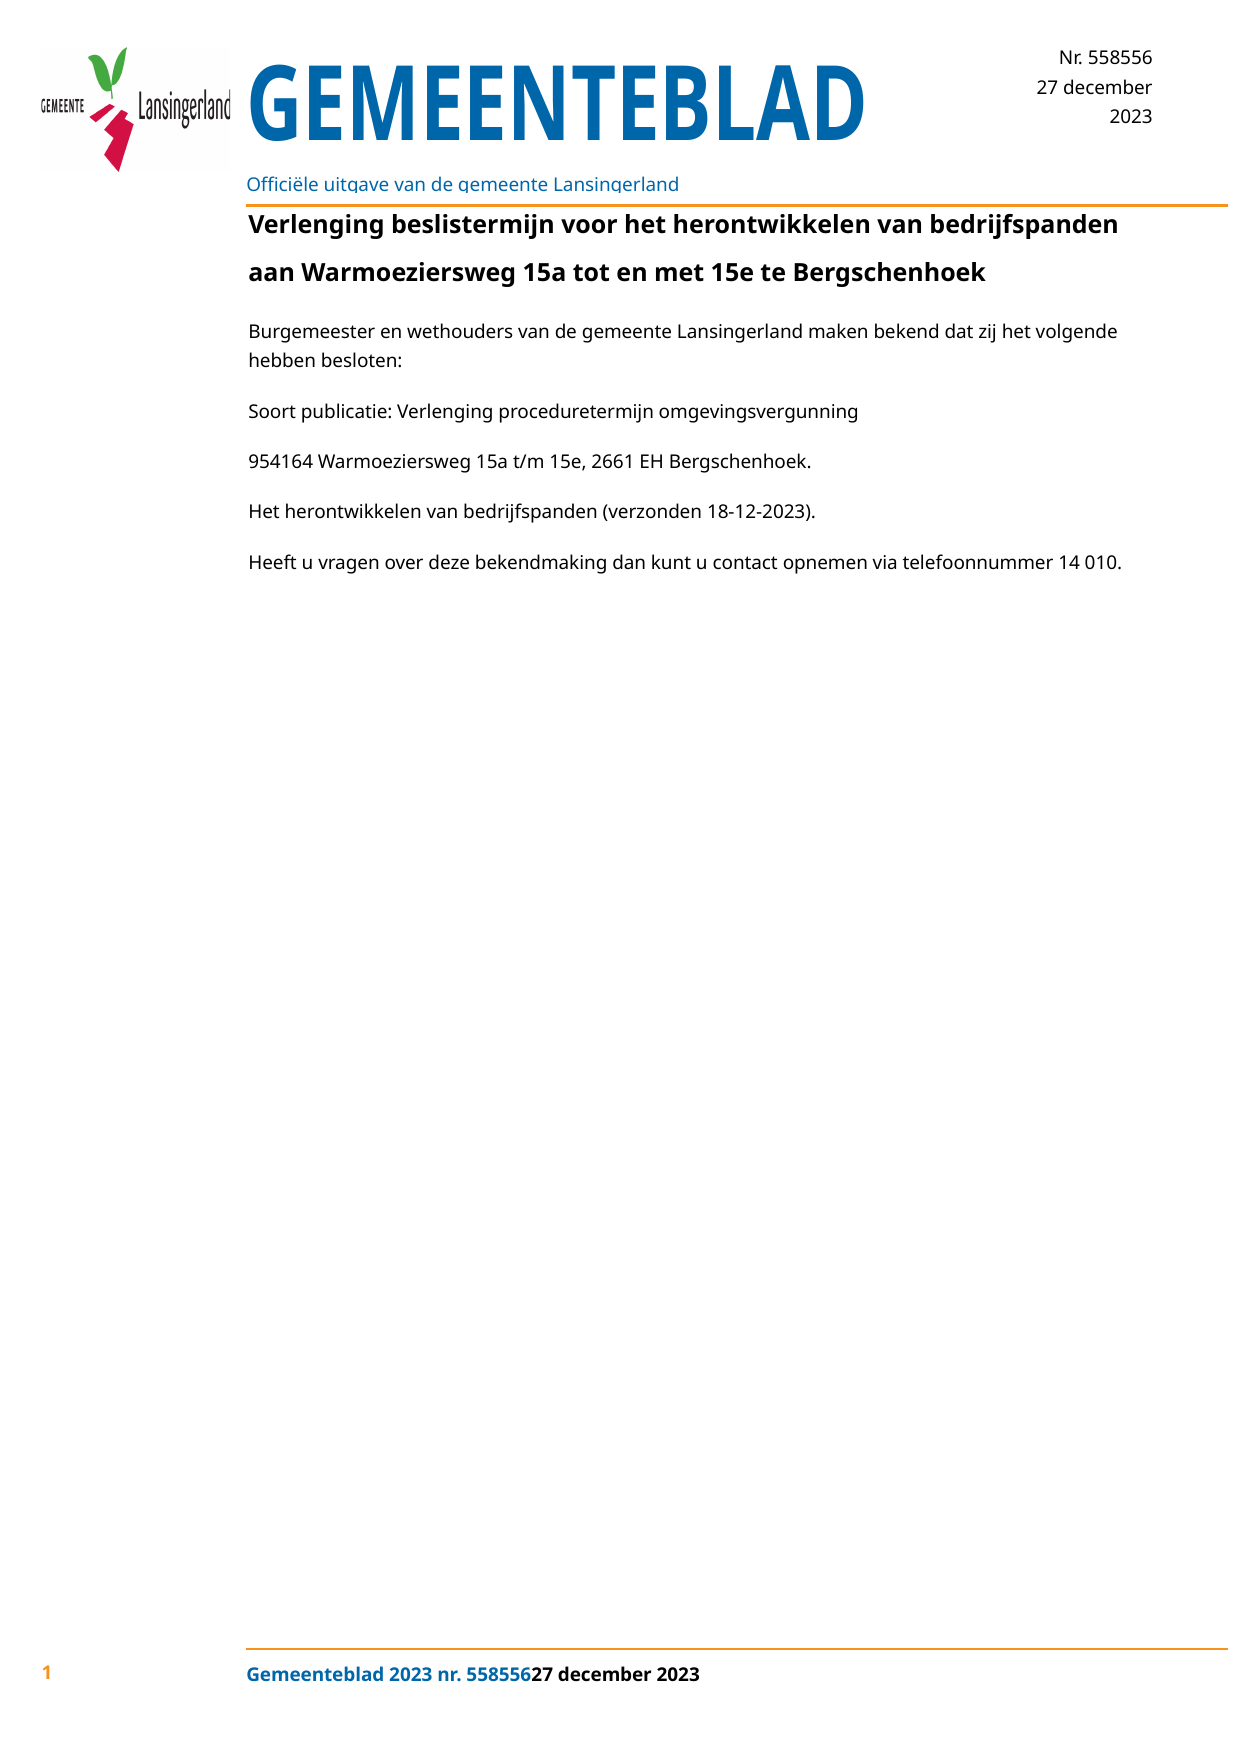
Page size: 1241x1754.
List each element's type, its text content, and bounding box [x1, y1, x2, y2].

text Burgemeester en wethouders van de gemeente Lansingerland maken bekend dat zij het volgende hebben besloten: [248, 318, 1152, 373]
text Het herontwikkelen van bedrijfspanden (verzonden 18-12-2023). [248, 499, 1152, 524]
text Verlenging beslistermijn voor het herontwikkelen van bedrijfspanden aan Warmoeziersweg 15a tot en met 15e te Bergschenhoek [248, 207, 1152, 288]
text Soort publicatie: Verlenging proceduretermijn omgevingsvergunning [248, 398, 1152, 424]
text Heeft u vragen over deze bekendmaking dan kunt u contact opnemen via telefoonnummer 14 010. [248, 549, 1152, 575]
picture [41, 47, 231, 172]
text 954164 Warmoeziersweg 15a t/m 15e, 2661 EH Bergschenhoek. [248, 448, 1152, 474]
